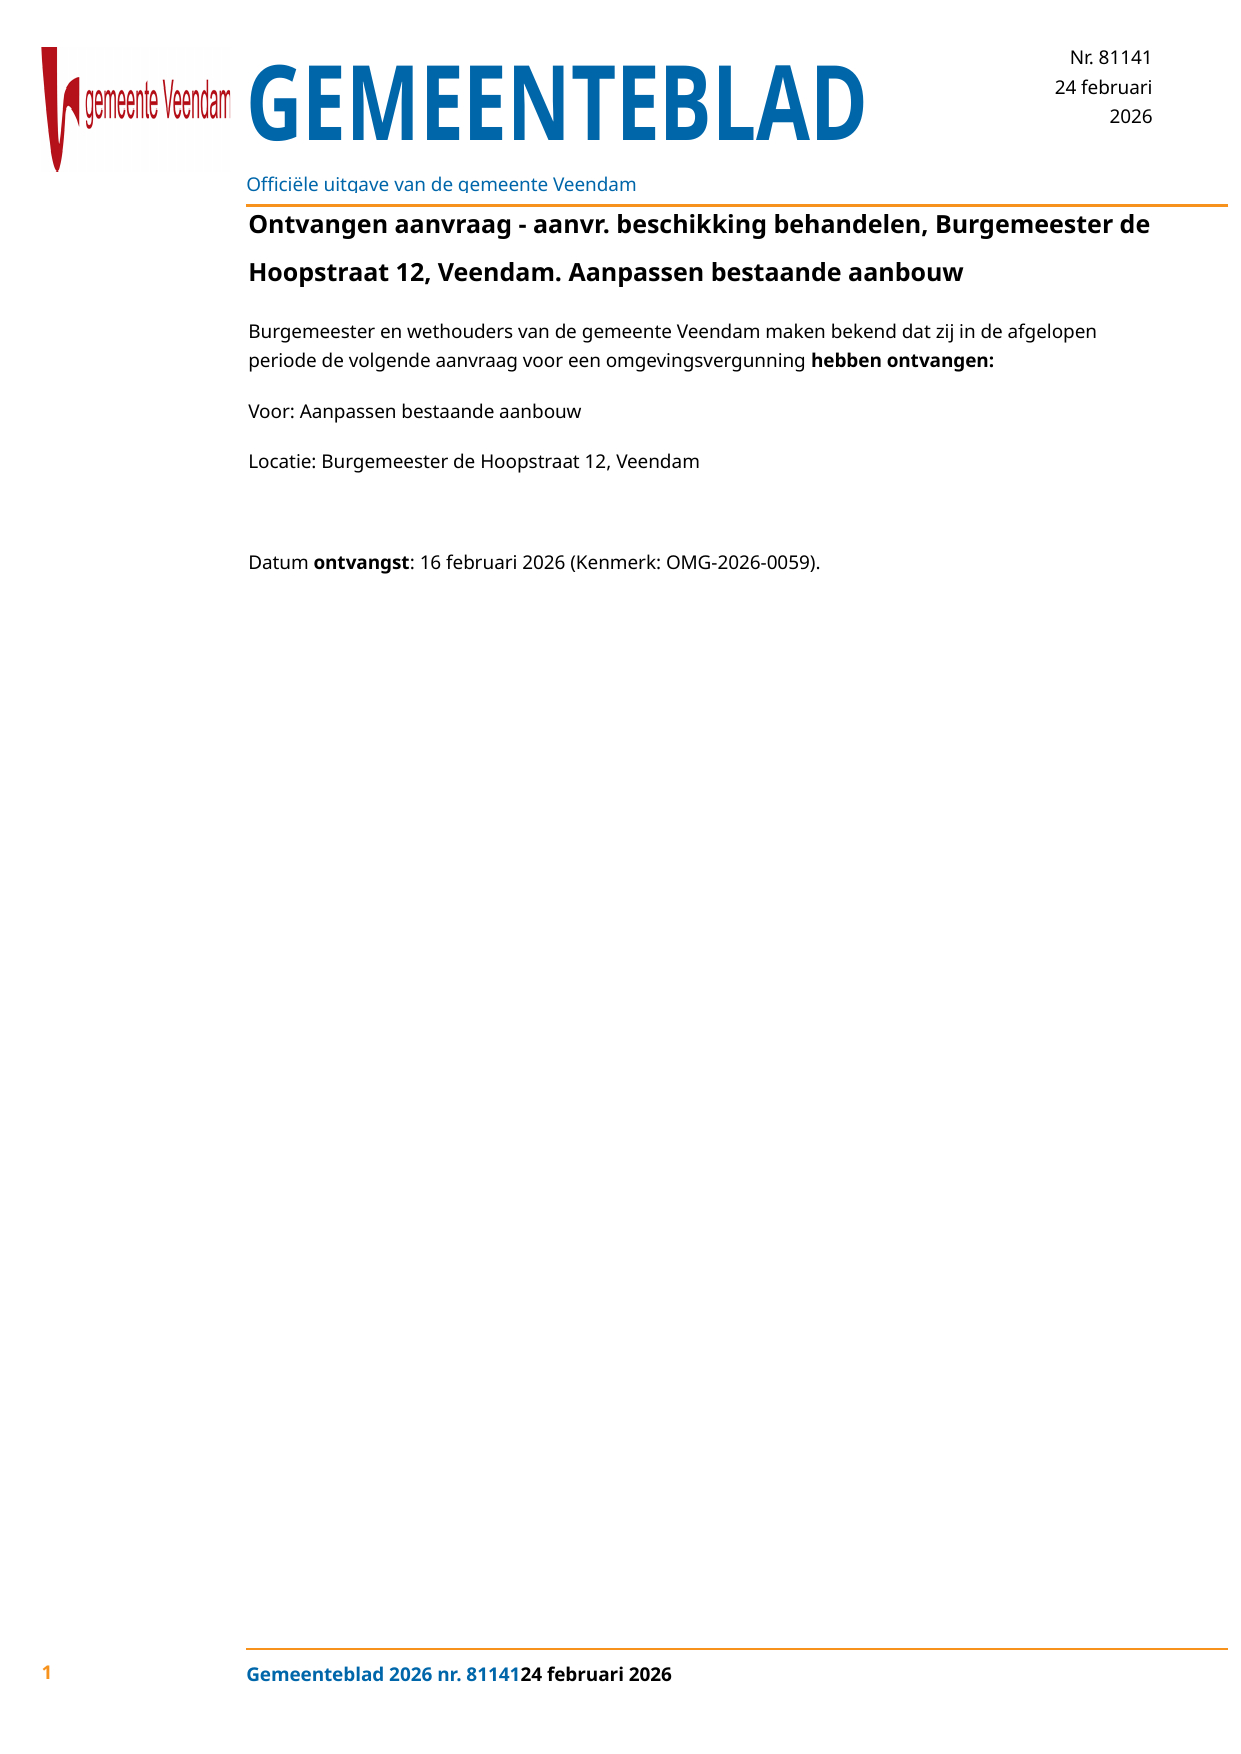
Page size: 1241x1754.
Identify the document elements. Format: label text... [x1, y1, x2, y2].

text Locatie: Burgemeester de Hoopstraat 12, Veendam [248, 448, 1152, 474]
picture [41, 47, 231, 172]
text Voor: Aanpassen bestaande aanbouw [248, 398, 1152, 424]
text Burgemeester en wethouders van de gemeente Veendam maken bekend dat zij in de afgelopen periode de volgende aanvraag voor een omgevingsvergunning hebben ontvangen: [248, 318, 1152, 373]
text Ontvangen aanvraag - aanvr. beschikking behandelen, Burgemeester de Hoopstraat 12, Veendam. Aanpassen bestaande aanbouw [248, 207, 1152, 288]
text Datum ontvangst: 16 februari 2026 (Kenmerk: OMG-2026-0059). [248, 549, 1152, 575]
